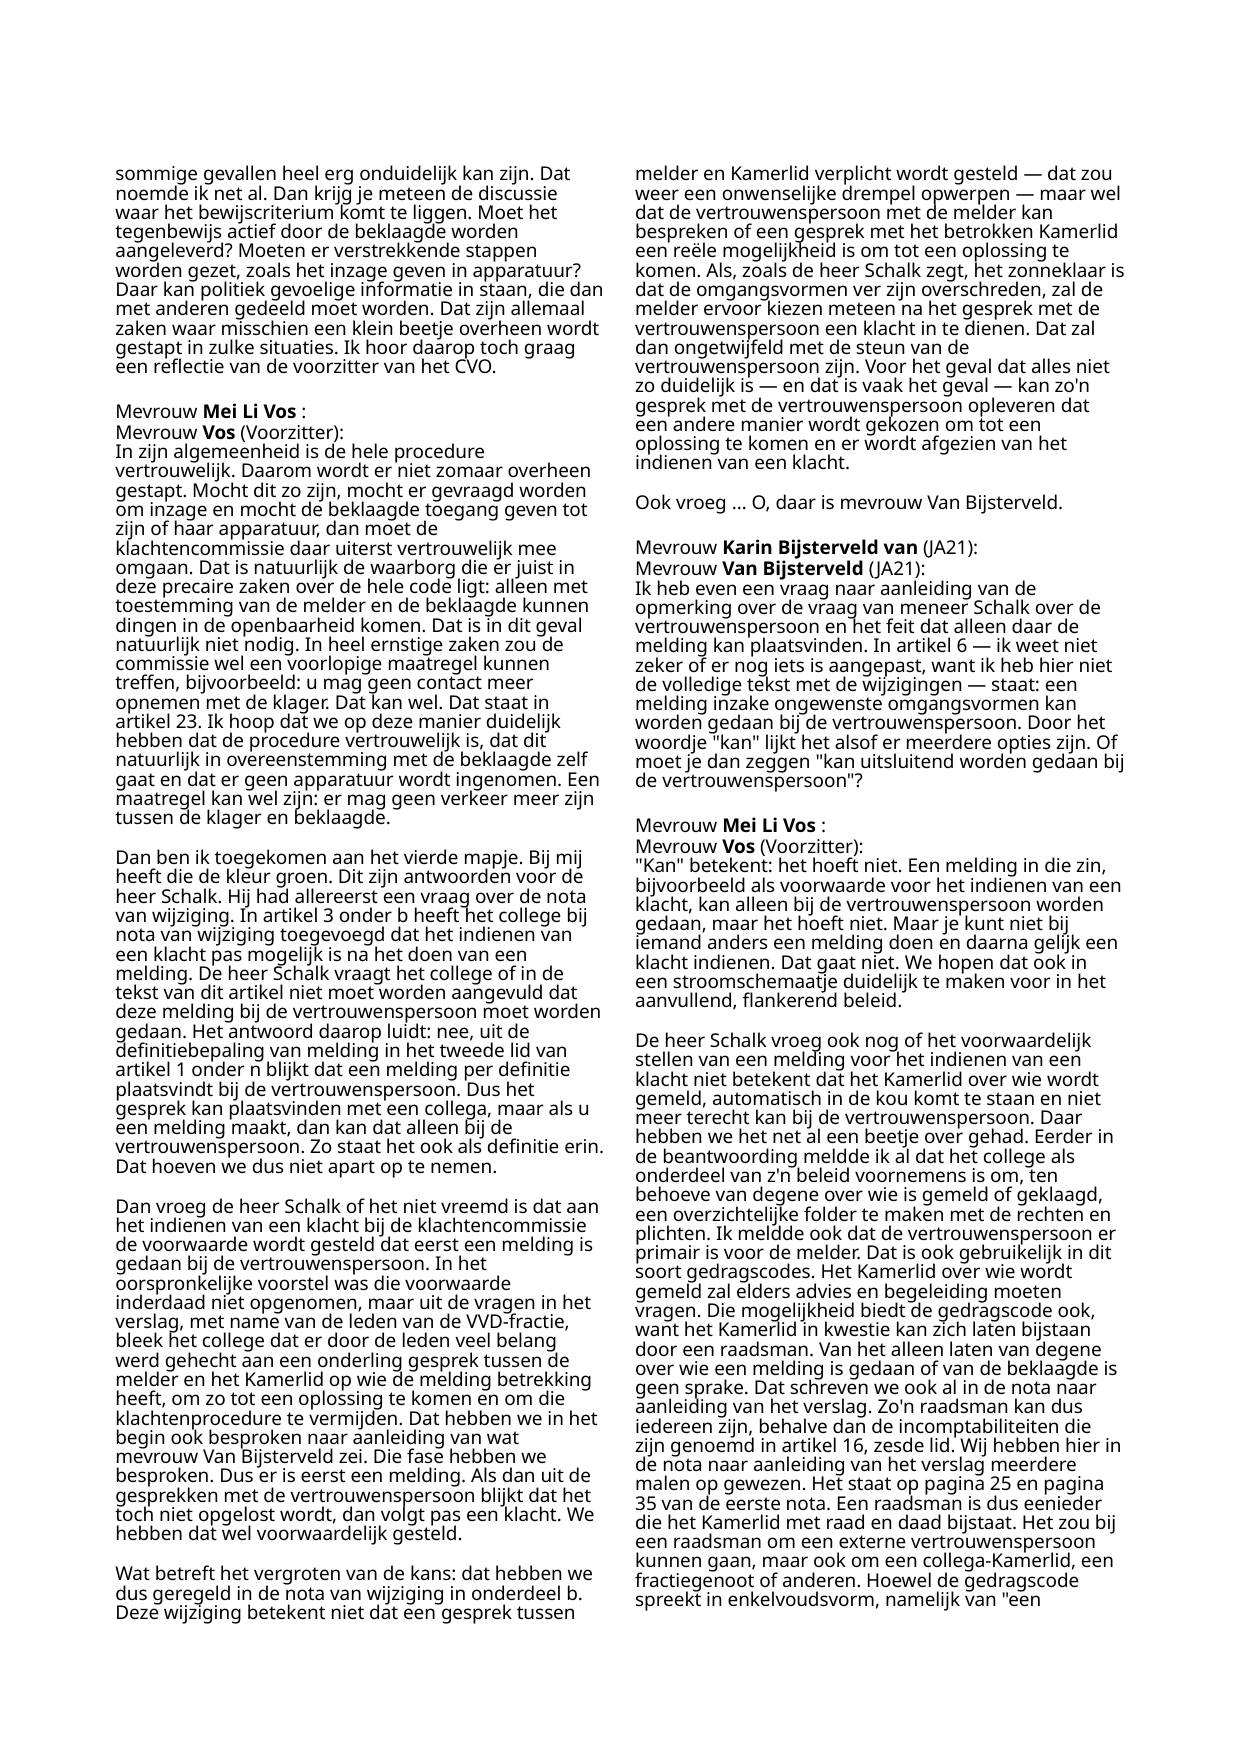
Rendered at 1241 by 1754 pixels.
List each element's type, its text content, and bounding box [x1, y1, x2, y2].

text Mevrouw Vos (Voorzitter): [115, 424, 605, 443]
text Ik heb even een vraag naar aanleiding van de opmerking over de vraag van meneer Schalk over de vertrouwenspersoon en het feit dat alleen daar de melding kan plaatsvinden. In artikel 6 — ik weet niet zeker of er nog iets is aangepast, want ik heb hier niet de volledige tekst met de wijzigingen — staat: een melding inzake ongewenste omgangsvormen kan worden gedaan bij de vertrouwenspersoon. Door het woordje "kan" lijkt het alsof er meerdere opties zijn. Of moet je dan zeggen "kan uitsluitend worden gedaan bij de vertrouwenspersoon"? [635, 579, 1125, 791]
text Wat betreft het vergroten van de kans: dat hebben we dus geregeld in de nota van wijziging in onderdeel b. Deze wijziging betekent niet dat een gesprek tussen [115, 1565, 605, 1623]
text melder en Kamerlid verplicht wordt gesteld — dat zou weer een onwenselijke drempel opwerpen — maar wel dat de vertrouwenspersoon met de melder kan bespreken of een gesprek met het betrokken Kamerlid een reële mogelijkheid is om tot een oplossing te komen. Als, zoals de heer Schalk zegt, het zonneklaar is dat de omgangsvormen ver zijn overschreden, zal de melder ervoor kiezen meteen na het gesprek met de vertrouwenspersoon een klacht in te dienen. Dat zal dan ongetwijfeld met de steun van de vertrouwenspersoon zijn. Voor het geval dat alles niet zo duidelijk is — en dat is vaak het geval — kan zo'n gesprek met de vertrouwenspersoon opleveren dat een andere manier wordt gekozen om tot een oplossing te komen en er wordt afgezien van het indienen van een klacht. [635, 165, 1125, 474]
text Dan ben ik toegekomen aan het vierde mapje. Bij mij heeft die de kleur groen. Dit zijn antwoorden voor de heer Schalk. Hij had allereerst een vraag over de nota van wijziging. In artikel 3 onder b heeft het college bij nota van wijziging toegevoegd dat het indienen van een klacht pas mogelijk is na het doen van een melding. De heer Schalk vraagt het college of in de tekst van dit artikel niet moet worden aangevuld dat deze melding bij de vertrouwenspersoon moet worden gedaan. Het antwoord daarop luidt: nee, uit de definitiebepaling van melding in het tweede lid van artikel 1 onder n blijkt dat een melding per definitie plaatsvindt bij de vertrouwenspersoon. Dus het gesprek kan plaatsvinden met een collega, maar als u een melding maakt, dan kan dat alleen bij de vertrouwenspersoon. Zo staat het ook als definitie erin. Dat hoeven we dus niet apart op te nemen. [115, 849, 605, 1177]
text Mevrouw Mei Li Vos : [115, 398, 605, 424]
text De heer Schalk vroeg ook nog of het voorwaardelijk stellen van een melding voor het indienen van een klacht niet betekent dat het Kamerlid over wie wordt gemeld, automatisch in de kou komt te staan en niet meer terecht kan bij de vertrouwenspersoon. Daar hebben we het net al een beetje over gehad. Eerder in de beantwoording meldde ik al dat het college als onderdeel van z'n beleid voornemens is om, ten behoeve van degene over wie is gemeld of geklaagd, een overzichtelijke folder te maken met de rechten en plichten. Ik meldde ook dat de vertrouwenspersoon er primair is voor de melder. Dat is ook gebruikelijk in dit soort gedragscodes. Het Kamerlid over wie wordt gemeld zal elders advies en begeleiding moeten vragen. Die mogelijkheid biedt de gedragscode ook, want het Kamerlid in kwestie kan zich laten bijstaan door een raadsman. Van het alleen laten van degene over wie een melding is gedaan of van de beklaagde is geen sprake. Dat schreven we ook al in de nota naar aanleiding van het verslag. Zo'n raadsman kan dus iedereen zijn, behalve dan de incomptabiliteiten die zijn genoemd in artikel 16, zesde lid. Wij hebben hier in de nota naar aanleiding van het verslag meerdere malen op gewezen. Het staat op pagina 25 en pagina 35 van de eerste nota. Een raadsman is dus eenieder die het Kamerlid met raad en daad bijstaat. Het zou bij een raadsman om een externe vertrouwenspersoon kunnen gaan, maar ook om een collega-Kamerlid, een fractiegenoot of anderen. Hoewel de gedragscode spreekt in enkelvoudsvorm, namelijk van "een [635, 1032, 1125, 1610]
text "Kan" betekent: het hoeft niet. Een melding in die zin, bijvoorbeeld als voorwaarde voor het indienen van een klacht, kan alleen bij de vertrouwenspersoon worden gedaan, maar het hoeft niet. Maar je kunt niet bij iemand anders een melding doen en daarna gelijk een klacht indienen. Dat gaat niet. We hopen dat ook in een stroomschemaatje duidelijk te maken voor in het aanvullend, flankerend beleid. [635, 857, 1125, 1011]
text In zijn algemeenheid is de hele procedure vertrouwelijk. Daarom wordt er niet zomaar overheen gestapt. Mocht dit zo zijn, mocht er gevraagd worden om inzage en mocht de beklaagde toegang geven tot zijn of haar apparatuur, dan moet de klachtencommissie daar uiterst vertrouwelijk mee omgaan. Dat is natuurlijk de waarborg die er juist in deze precaire zaken over de hele code ligt: alleen met toestemming van de melder en de beklaagde kunnen dingen in de openbaarheid komen. Dat is in dit geval natuurlijk niet nodig. In heel ernstige zaken zou de commissie wel een voorlopige maatregel kunnen treffen, bijvoorbeeld: u mag geen contact meer opnemen met de klager. Dat kan wel. Dat staat in artikel 23. Ik hoop dat we op deze manier duidelijk hebben dat de procedure vertrouwelijk is, dat dit natuurlijk in overeenstemming met de beklaagde zelf gaat en dat er geen apparatuur wordt ingenomen. Een maatregel kan wel zijn: er mag geen verkeer meer zijn tussen de klager en beklaagde. [115, 443, 605, 828]
text Mevrouw Mei Li Vos : [635, 812, 1125, 838]
text sommige gevallen heel erg onduidelijk kan zijn. Dat noemde ik net al. Dan krijg je meteen de discussie waar het bewijscriterium komt te liggen. Moet het tegenbewijs actief door de beklaagde worden aangeleverd? Moeten er verstrekkende stappen worden gezet, zoals het inzage geven in apparatuur? Daar kan politiek gevoelige informatie in staan, die dan met anderen gedeeld moet worden. Dat zijn allemaal zaken waar misschien een klein beetje overheen wordt gestapt in zulke situaties. Ik hoor daarop toch graag een reflectie van de voorzitter van het CVO. [115, 165, 605, 377]
text Mevrouw Vos (Voorzitter): [635, 838, 1125, 857]
text Ook vroeg … O, daar is mevrouw Van Bijsterveld. [635, 494, 1125, 514]
text Mevrouw Karin Bijsterveld van (JA21): [635, 534, 1125, 560]
text Dan vroeg de heer Schalk of het niet vreemd is dat aan het indienen van een klacht bij de klachtencommissie de voorwaarde wordt gesteld dat eerst een melding is gedaan bij de vertrouwenspersoon. In het oorspronkelijke voorstel was die voorwaarde inderdaad niet opgenomen, maar uit de vragen in het verslag, met name van de leden van de VVD-fractie, bleek het college dat er door de leden veel belang werd gehecht aan een onderling gesprek tussen de melder en het Kamerlid op wie de melding betrekking heeft, om zo tot een oplossing te komen en om die klachtenprocedure te vermijden. Dat hebben we in het begin ook besproken naar aanleiding van wat mevrouw Van Bijsterveld zei. Die fase hebben we besproken. Dus er is eerst een melding. Als dan uit de gesprekken met de vertrouwenspersoon blijkt dat het toch niet opgelost wordt, dan volgt pas een klacht. We hebben dat wel voorwaardelijk gesteld. [115, 1198, 605, 1544]
text Mevrouw Van Bijsterveld (JA21): [635, 560, 1125, 579]
